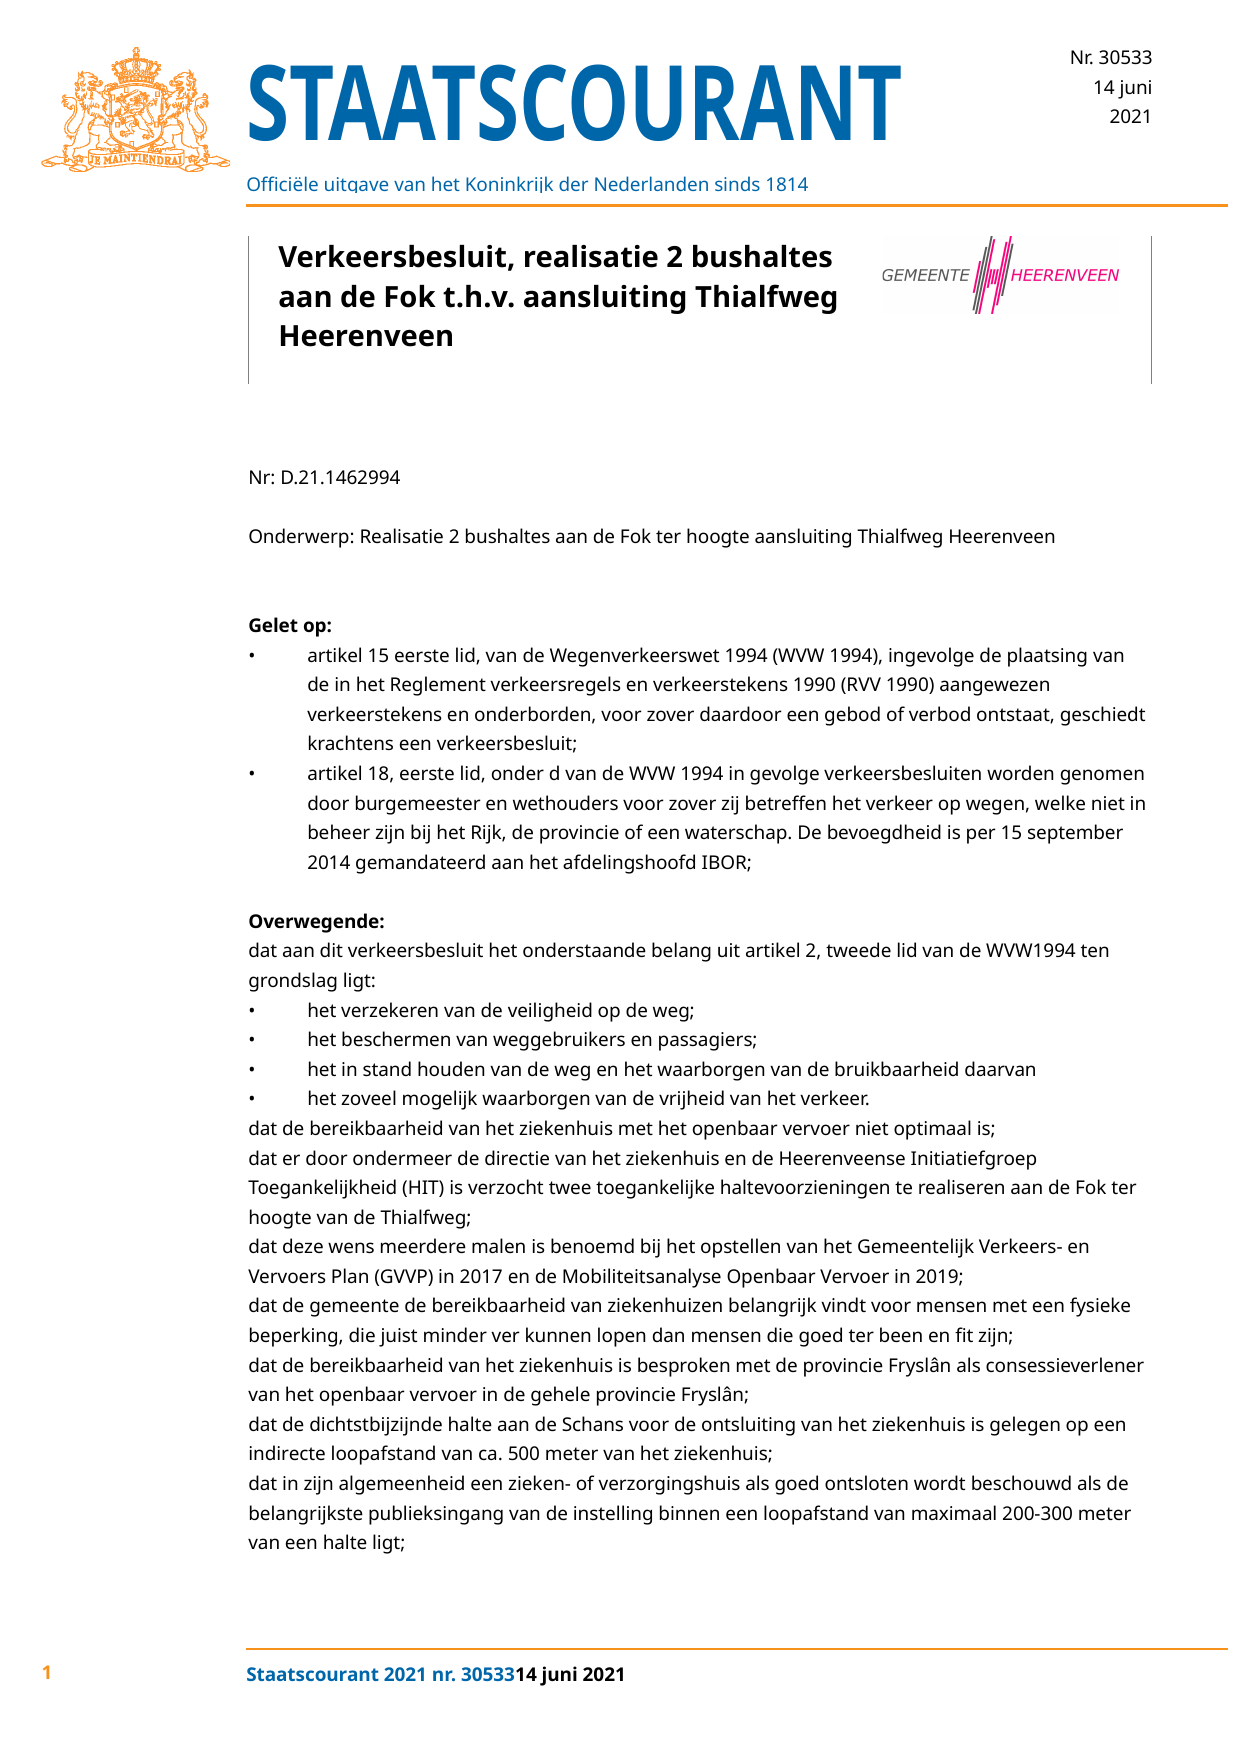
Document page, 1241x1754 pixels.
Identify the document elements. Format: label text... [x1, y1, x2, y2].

text dat er door ondermeer de directie van het ziekenhuis en de Heerenveense Initiatiefgroep Toegankelijkheid (HIT) is verzocht twee toegankelijke haltevoorzieningen te realiseren aan de Fok ter hoogte van de Thialfweg; [248, 1145, 1152, 1229]
text Onderwerp: Realisatie 2 bushaltes aan de Fok ter hoogte aansluiting Thialfweg Heerenveen [248, 523, 1152, 549]
text dat de bereikbaarheid van het ziekenhuis is besproken met de provincie Fryslân als consessieverlener van het openbaar vervoer in de gehele provincie Fryslân; [248, 1352, 1152, 1407]
table_header Verkeersbesluit, realisatie 2 bushaltes aan de Fok t.h.v. aansluiting Thialfweg Heerenveen [249, 236, 850, 384]
text dat aan dit verkeersbesluit het onderstaande belang uit artikel 2, tweede lid van de WVW1994 ten grondslag ligt: [248, 938, 1152, 993]
list het in stand houden van de weg en het waarborgen van de bruikbaarheid daarvan [248, 1056, 1152, 1082]
picture [41, 47, 231, 172]
text dat de dichtstbijzijnde halte aan de Schans voor de ontsluiting van het ziekenhuis is gelegen op een indirecte loopafstand van ca. 500 meter van het ziekenhuis; [248, 1411, 1152, 1466]
list het zoveel mogelijk waarborgen van de vrijheid van het verkeer. [248, 1086, 1152, 1111]
text Gelet op: [248, 612, 1152, 638]
text Overwegende: [248, 908, 1152, 934]
picture [882, 236, 1119, 314]
text Nr: D.21.1462994 [248, 464, 1152, 490]
text dat de gemeente de bereikbaarheid van ziekenhuizen belangrijk vindt voor mensen met een fysieke beperking, die juist minder ver kunnen lopen dan mensen die goed ter been en fit zijn; [248, 1293, 1152, 1348]
text dat de bereikbaarheid van het ziekenhuis met het openbaar vervoer niet optimaal is; [248, 1115, 1152, 1141]
list het beschermen van weggebruikers en passagiers; [248, 1026, 1152, 1052]
text dat deze wens meerdere malen is benoemd bij het opstellen van het Gemeentelijk Verkeers- en Vervoers Plan (GVVP) in 2017 en de Mobiliteitsanalyse Openbaar Vervoer in 2019; [248, 1233, 1152, 1289]
text dat in zijn algemeenheid een zieken- of verzorgingshuis als goed ontsloten wordt beschouwd als de belangrijkste publieksingang van de instelling binnen een loopafstand van maximaal 200-300 meter van een halte ligt; [248, 1470, 1152, 1555]
list het verzekeren van de veiligheid op de weg; [248, 997, 1152, 1022]
list artikel 18, eerste lid, onder d van de WVW 1994 in gevolge verkeersbesluiten worden genomen door burgemeester en wethouders voor zover zij betreffen het verkeer op wegen, welke niet in beheer zijn bij het Rijk, de provincie of een waterschap. De bevoegdheid is per 15 september 2014 gemandateerd aan het afdelingshoofd IBOR; [248, 760, 1152, 874]
list artikel 15 eerste lid, van de Wegenverkeerswet 1994 (WVW 1994), ingevolge de plaatsing van de in het Reglement verkeersregels en verkeerstekens 1990 (RVV 1990) aangewezen verkeerstekens en onderborden, voor zover daardoor een gebod of verbod ontstaat, geschiedt krachtens een verkeersbesluit; [248, 642, 1152, 756]
table_header [850, 236, 1151, 384]
